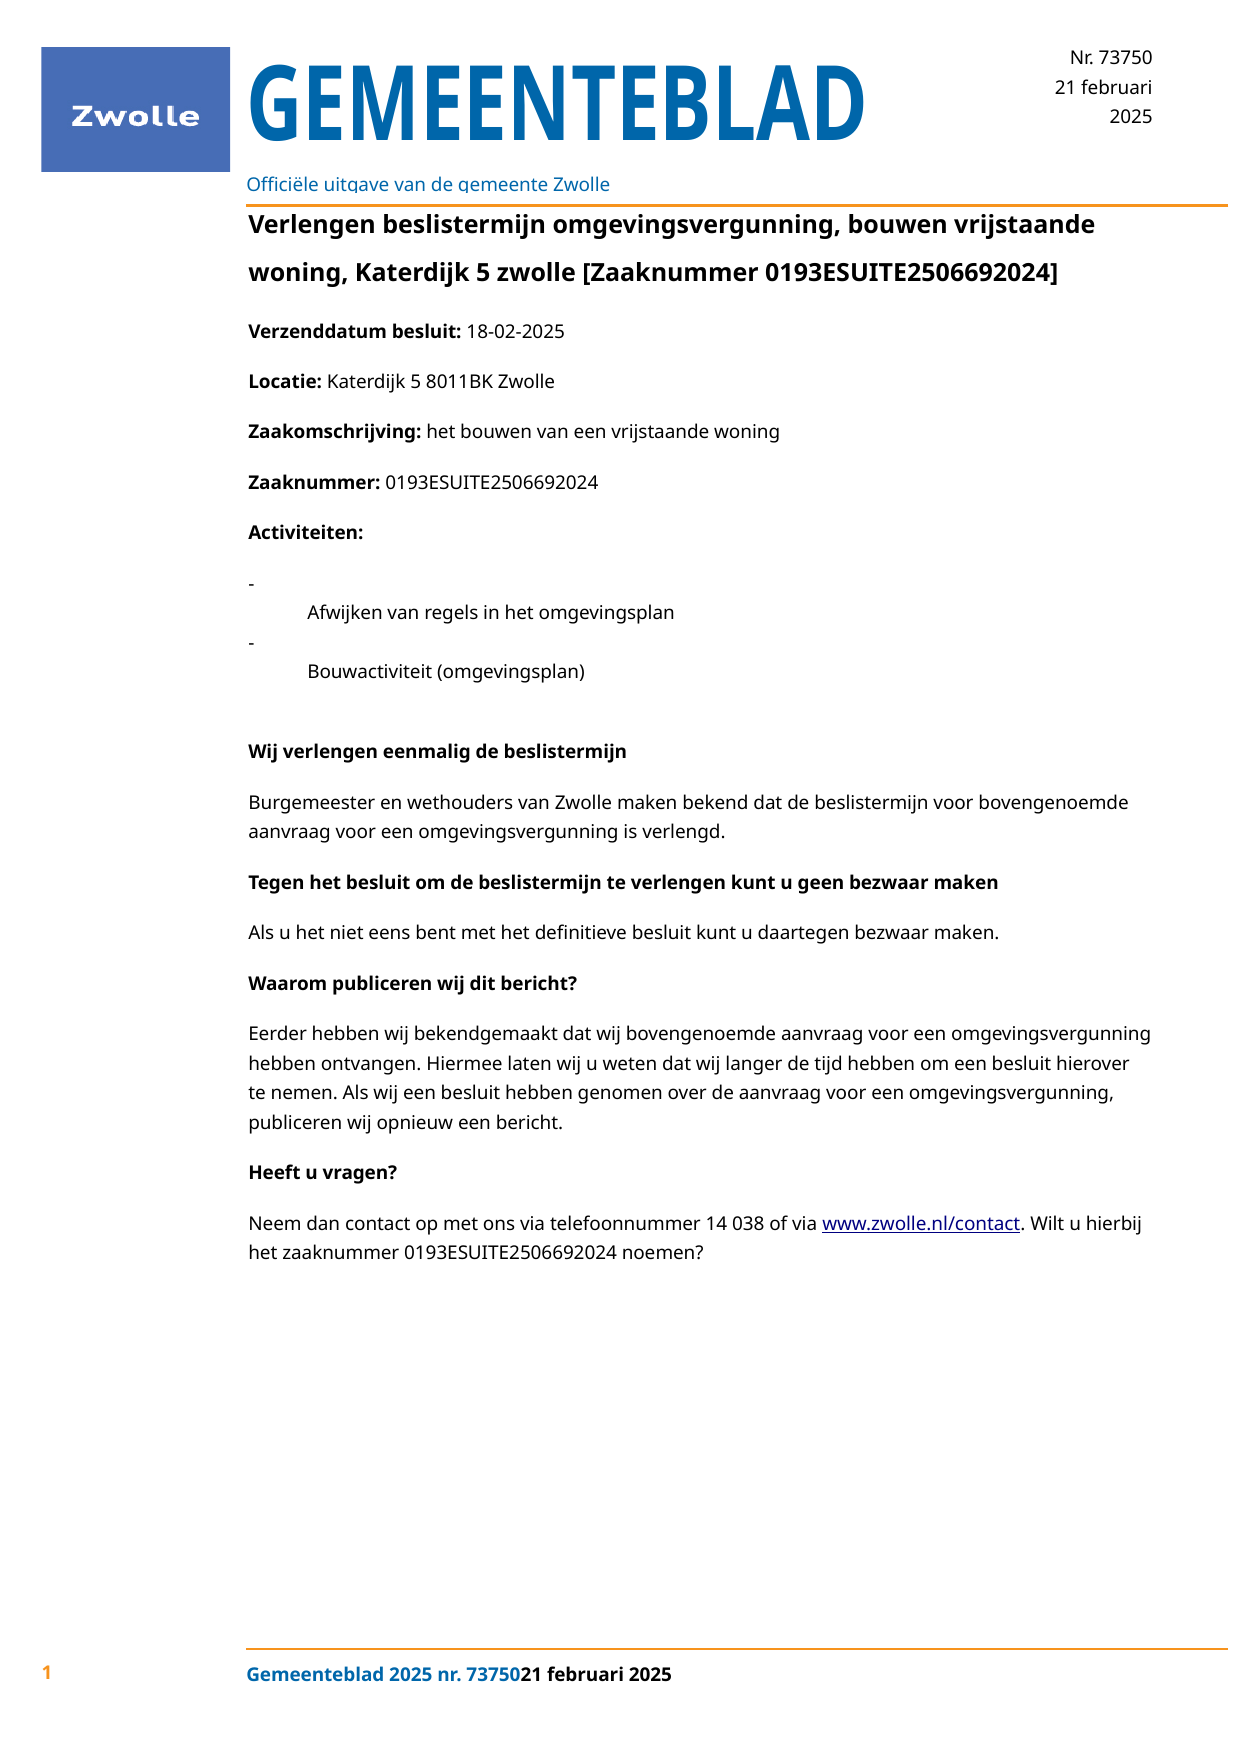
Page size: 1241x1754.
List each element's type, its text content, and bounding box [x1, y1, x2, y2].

text Activiteiten: [248, 519, 1152, 545]
list Afwijken van regels in het omgevingsplan [248, 599, 1152, 625]
text Zaakomschrijving: het bouwen van een vrijstaande woning [248, 419, 1152, 444]
text Neem dan contact op met ons via telefoonnummer 14 038 of via www.zwolle.nl/contact. Wilt u hierbij het zaaknummer 0193ESUITE2506692024 noemen? [248, 1210, 1152, 1265]
text Zaaknummer: 0193ESUITE2506692024 [248, 469, 1152, 495]
text Verlengen beslistermijn omgevingsvergunning, bouwen vrijstaande woning, Katerdijk 5 zwolle [Zaaknummer 0193ESUITE2506692024] [248, 207, 1152, 288]
list Bouwactiviteit (omgevingsplan) [248, 659, 1152, 684]
text Verzenddatum besluit: 18-02-2025 [248, 318, 1152, 344]
text Waarom publiceren wij dit bericht? [248, 970, 1152, 996]
picture [41, 47, 231, 172]
text Als u het niet eens bent met het definitieve besluit kunt u daartegen bezwaar maken. [248, 919, 1152, 945]
text Locatie: Katerdijk 5 8011BK Zwolle [248, 368, 1152, 394]
text Tegen het besluit om de beslistermijn te verlengen kunt u geen bezwaar maken [248, 869, 1152, 895]
text Wij verlengen eenmalig de beslistermijn [248, 739, 1152, 764]
text Eerder hebben wij bekendgemaakt dat wij bovengenoemde aanvraag voor een omgevingsvergunning hebben ontvangen. Hiermee laten wij u weten dat wij langer de tijd hebben om een besluit hierover te nemen. Als wij een besluit hebben genomen over de aanvraag voor een omgevingsvergunning, publiceren wij opnieuw een bericht. [248, 1020, 1152, 1135]
text Heeft u vragen? [248, 1159, 1152, 1185]
text Burgemeester en wethouders van Zwolle maken bekend dat de beslistermijn voor bovengenoemde aanvraag voor een omgevingsvergunning is verlengd. [248, 789, 1152, 844]
